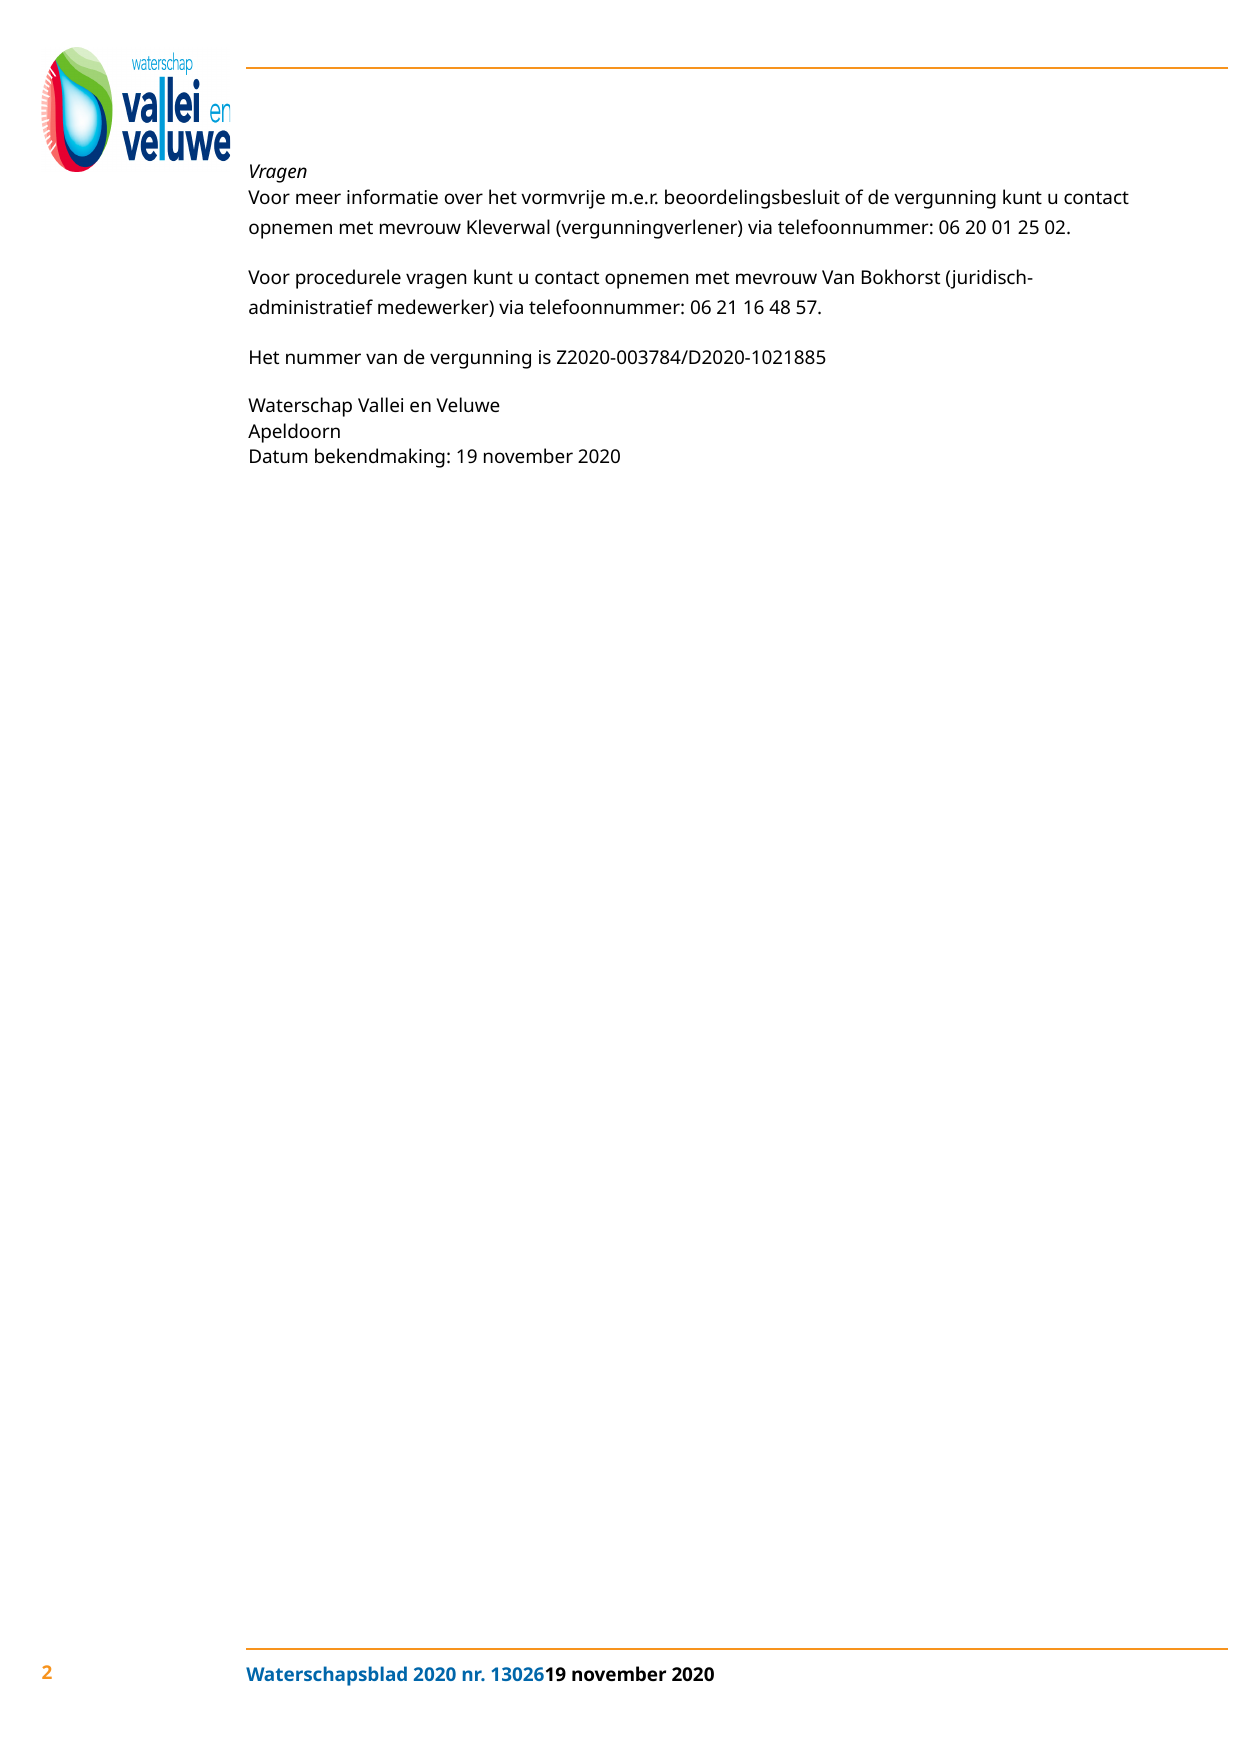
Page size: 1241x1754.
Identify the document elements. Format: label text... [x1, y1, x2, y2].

text Het nummer van de vergunning is Z2020-003784/D2020-1021885 [248, 344, 1152, 370]
text Vragen [248, 159, 1152, 184]
text Voor procedurele vragen kunt u contact opnemen met mevrouw Van Bokhorst (juridisch-administratief medewerker) via telefoonnummer: 06 21 16 48 57. [248, 264, 1152, 320]
text Voor meer informatie over het vormvrije m.e.r. beoordelingsbesluit of de vergunning kunt u contact opnemen met mevrouw Kleverwal (vergunningverlener) via telefoonnummer: 06 20 01 25 02. [248, 184, 1152, 240]
text Waterschap Vallei en Veluwe [248, 392, 1152, 418]
text Datum bekendmaking: 19 november 2020 [248, 444, 1152, 469]
text Apeldoorn [248, 418, 1152, 444]
picture [41, 47, 231, 172]
